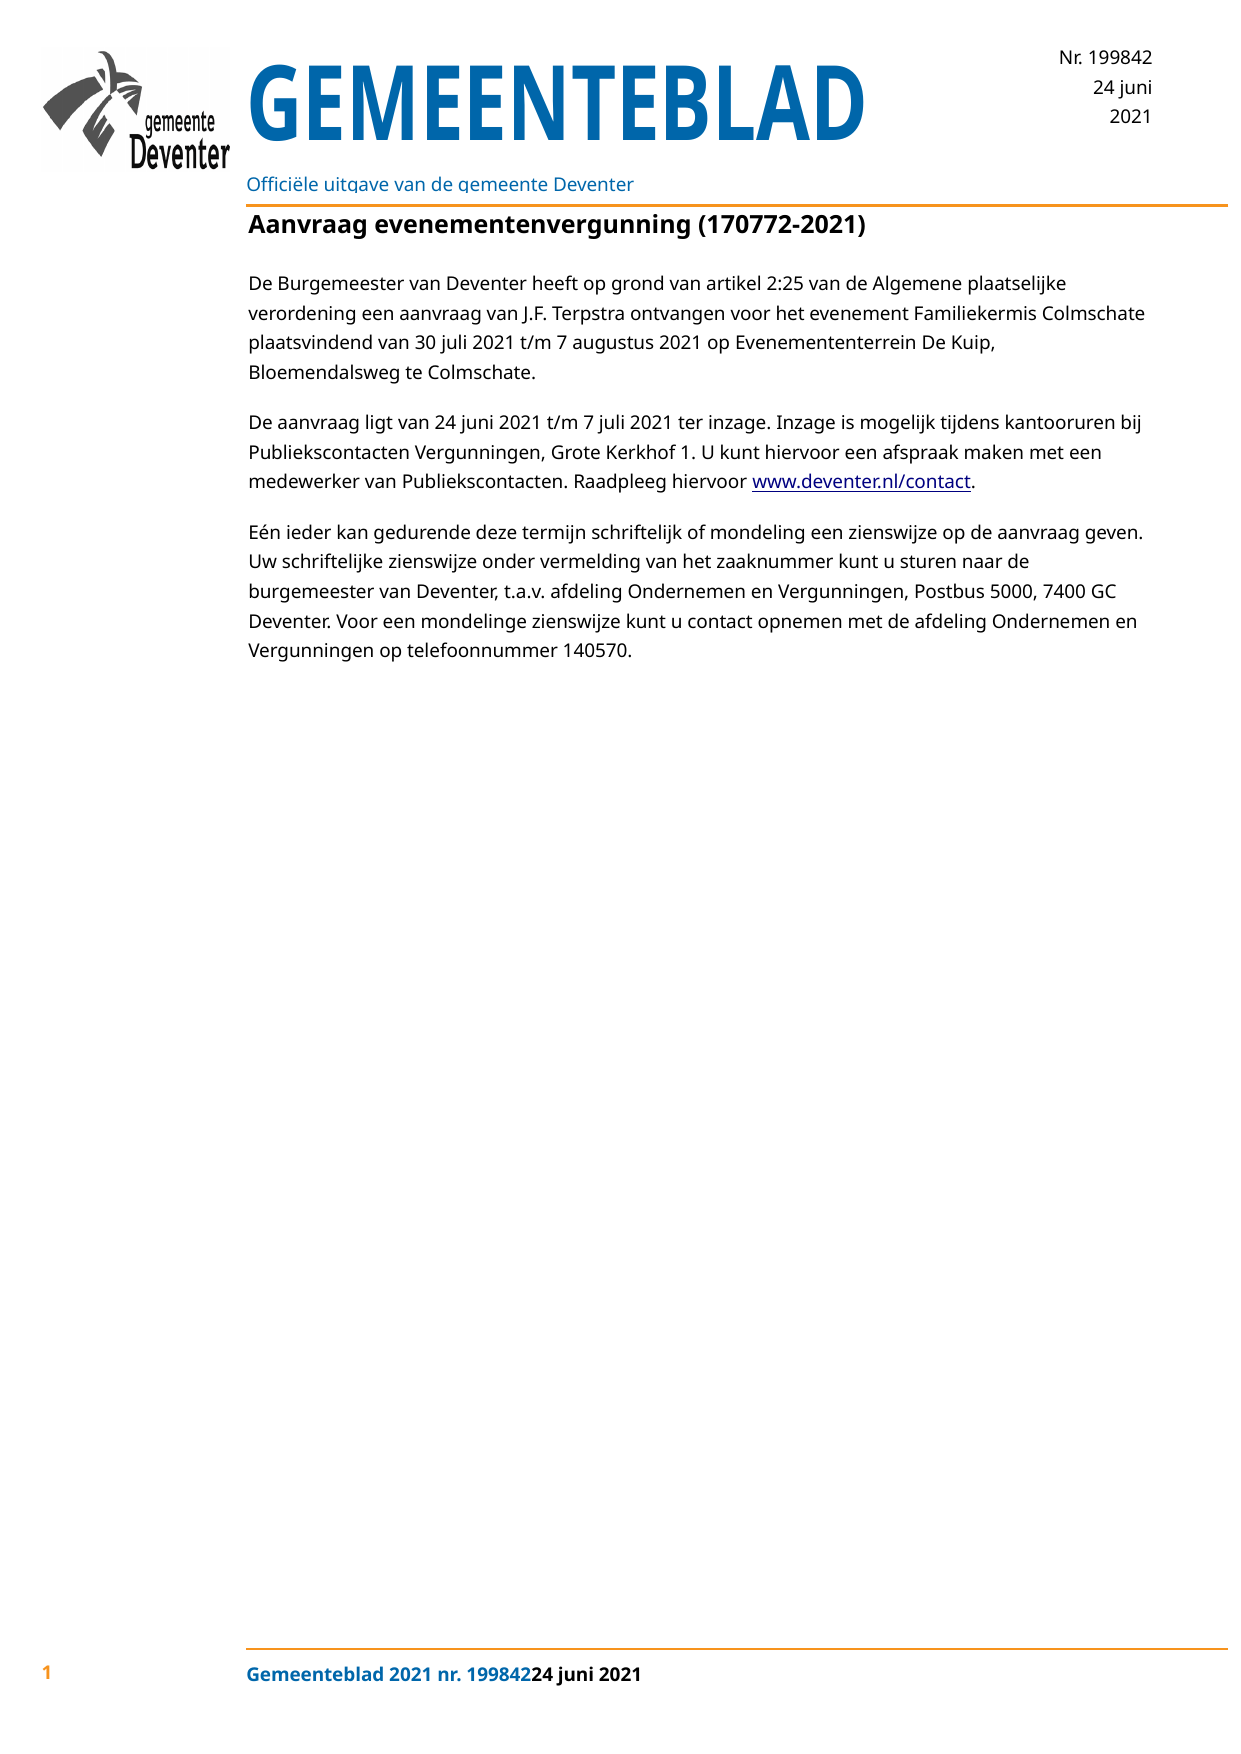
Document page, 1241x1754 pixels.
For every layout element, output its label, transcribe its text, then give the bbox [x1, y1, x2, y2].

picture [41, 47, 231, 172]
text Eén ieder kan gedurende deze termijn schriftelijk of mondeling een zienswijze op de aanvraag geven. Uw schriftelijke zienswijze onder vermelding van het zaaknummer kunt u sturen naar de burgemeester van Deventer, t.a.v. afdeling Ondernemen en Vergunningen, Postbus 5000, 7400 GC Deventer. Voor een mondelinge zienswijze kunt u contact opnemen met de afdeling Ondernemen en Vergunningen op telefoonnummer 140570. [248, 519, 1152, 663]
text De Burgemeester van Deventer heeft op grond van artikel 2:25 van de Algemene plaatselijke verordening een aanvraag van J.F. Terpstra ontvangen voor het evenement Familiekermis Colmschate plaatsvindend van 30 juli 2021 t/m 7 augustus 2021 op Evenemententerrein De Kuip, Bloemendalsweg te Colmschate. [248, 270, 1152, 385]
text De aanvraag ligt van 24 juni 2021 t/m 7 juli 2021 ter inzage. Inzage is mogelijk tijdens kantooruren bij Publiekscontacten Vergunningen, Grote Kerkhof 1. U kunt hiervoor een afspraak maken met een medewerker van Publiekscontacten. Raadpleeg hiervoor www.deventer.nl/contact. [248, 409, 1152, 494]
text Aanvraag evenementenvergunning (170772-2021) [248, 207, 1152, 241]
